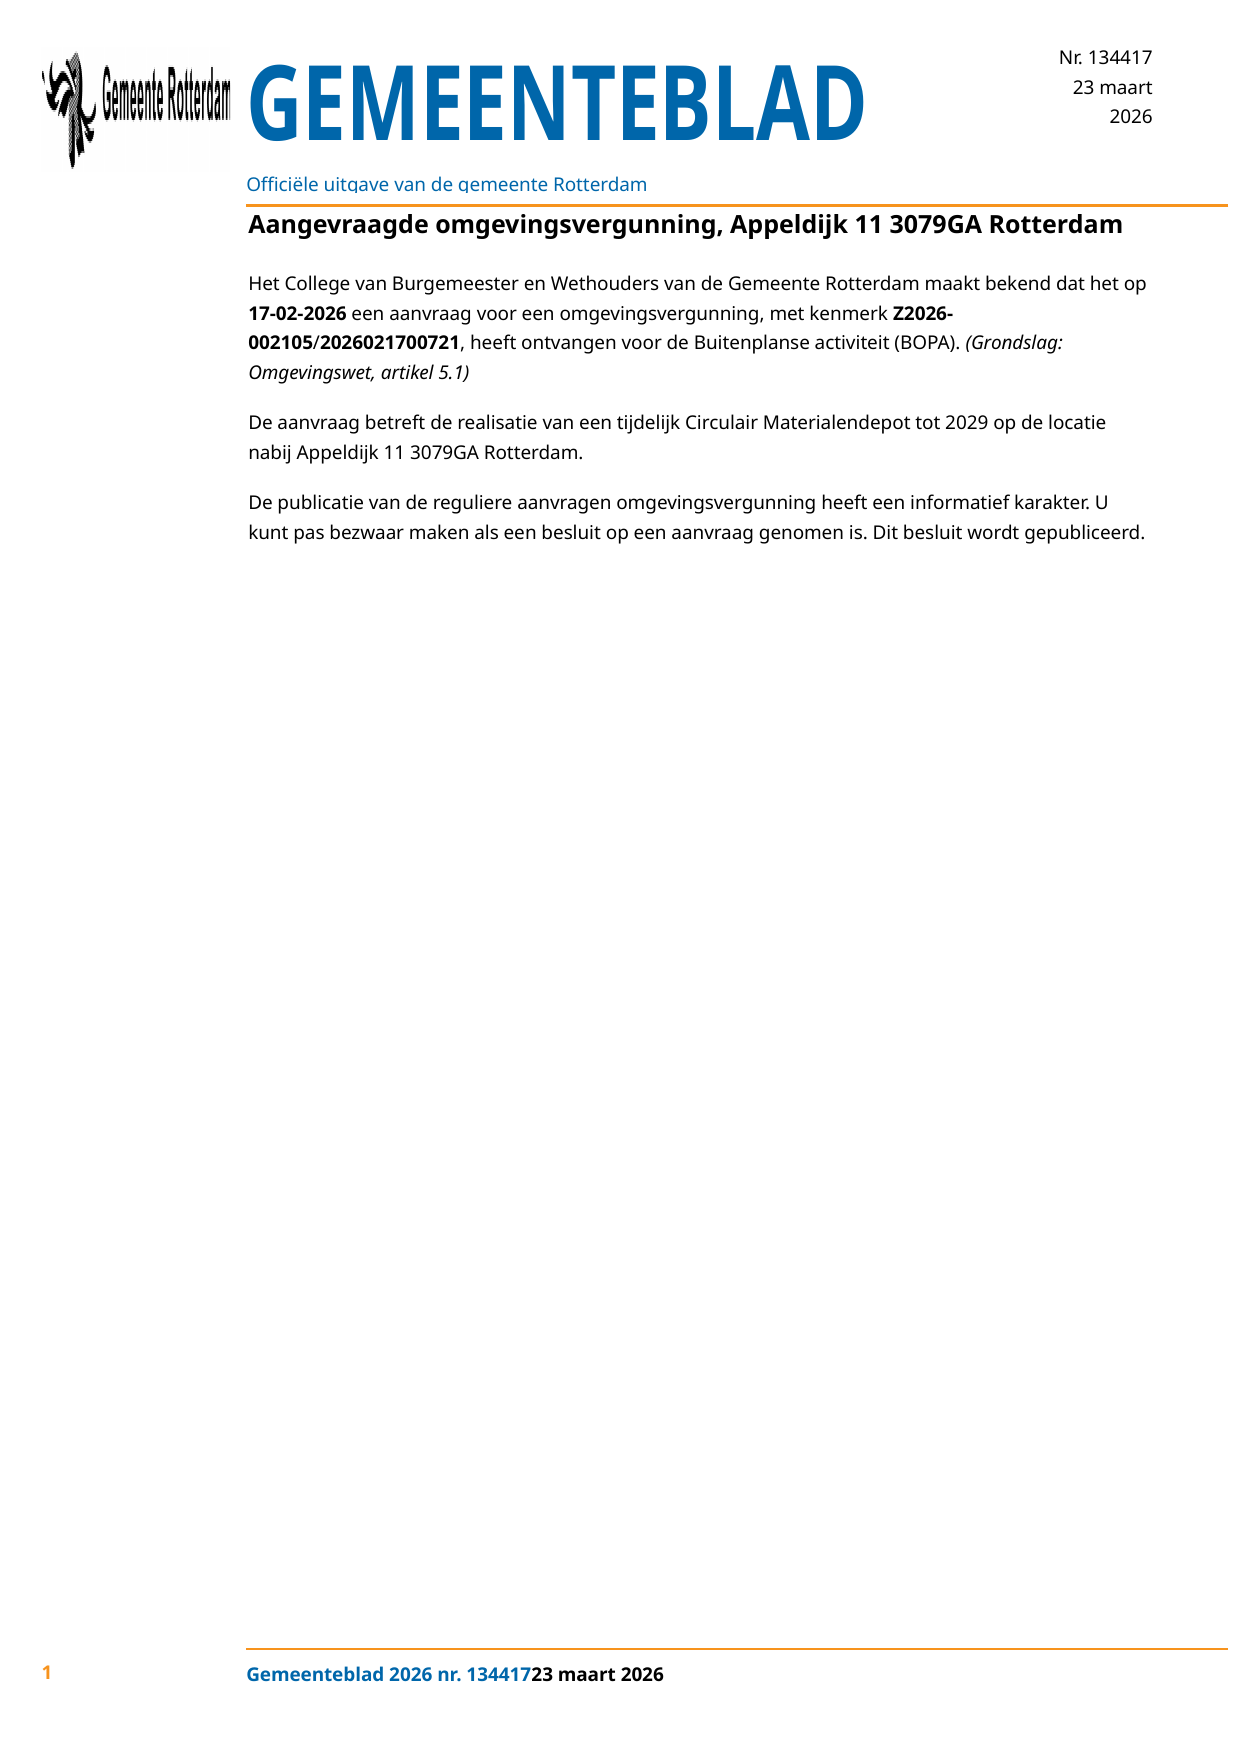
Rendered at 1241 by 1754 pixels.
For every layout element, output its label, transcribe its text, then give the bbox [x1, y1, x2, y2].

text De aanvraag betreft de realisatie van een tijdelijk Circulair Materialendepot tot 2029 op de locatie nabij Appeldijk 11 3079GA Rotterdam. [248, 409, 1152, 465]
text De publicatie van de reguliere aanvragen omgevingsvergunning heeft een informatief karakter. U kunt pas bezwaar maken als een besluit op een aanvraag genomen is. Dit besluit wordt gepubliceerd. [248, 489, 1152, 545]
text Aangevraagde omgevingsvergunning, Appeldijk 11 3079GA Rotterdam [248, 207, 1152, 241]
picture [41, 47, 231, 172]
text Het College van Burgemeester en Wethouders van de Gemeente Rotterdam maakt bekend dat het op 17-02-2026 een aanvraag voor een omgevingsvergunning, met kenmerk Z2026-002105/2026021700721, heeft ontvangen voor de Buitenplanse activiteit (BOPA). (Grondslag: Omgevingswet, artikel 5.1) [248, 270, 1152, 385]
